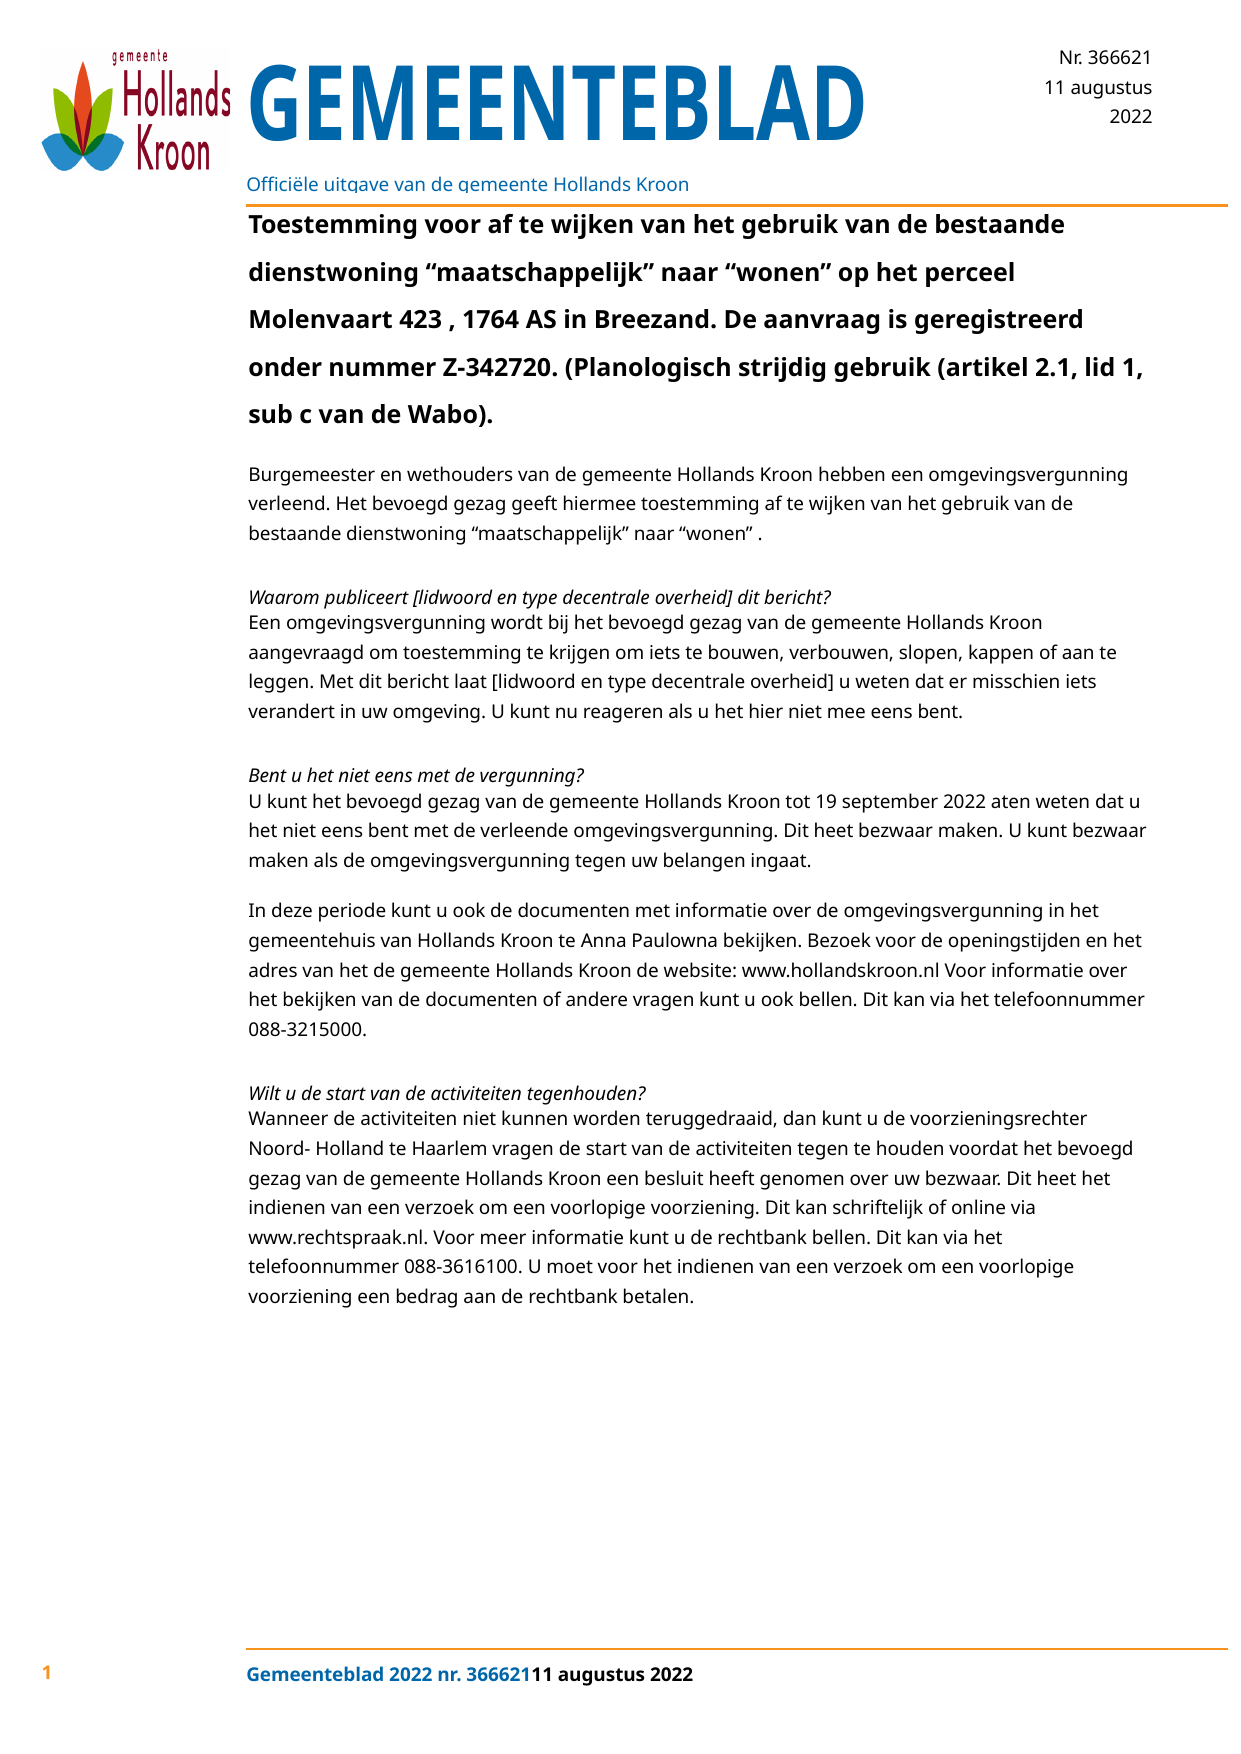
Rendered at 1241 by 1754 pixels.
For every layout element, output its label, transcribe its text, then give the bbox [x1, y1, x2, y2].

text Waarom publiceert [lidwoord en type decentrale overheid] dit bericht? [248, 584, 1152, 609]
text Burgemeester en wethouders van de gemeente Hollands Kroon hebben een omgevingsvergunning verleend. Het bevoegd gezag geeft hiermee toestemming af te wijken van het gebruik van de bestaande dienstwoning “maatschappelijk” naar “wonen” . [248, 461, 1152, 546]
picture [41, 47, 231, 172]
text Een omgevingsvergunning wordt bij het bevoegd gezag van de gemeente Hollands Kroon aangevraagd om toestemming te krijgen om iets te bouwen, verbouwen, slopen, kappen of aan te leggen. Met dit bericht laat [lidwoord en type decentrale overheid] u weten dat er misschien iets verandert in uw omgeving. U kunt nu reageren als u het hier niet mee eens bent. [248, 609, 1152, 724]
text Bent u het niet eens met de vergunning? [248, 762, 1152, 788]
text U kunt het bevoegd gezag van de gemeente Hollands Kroon tot 19 september 2022 aten weten dat u het niet eens bent met de verleende omgevingsvergunning. Dit heet bezwaar maken. U kunt bezwaar maken als de omgevingsvergunning tegen uw belangen ingaat. [248, 788, 1152, 873]
text Wilt u de start van de activiteiten tegenhouden? [248, 1080, 1152, 1106]
text Toestemming voor af te wijken van het gebruik van de bestaande dienstwoning “maatschappelijk” naar “wonen” op het perceel Molenvaart 423 , 1764 AS in Breezand. De aanvraag is geregistreerd onder nummer Z-342720. (Planologisch strijdig gebruik (artikel 2.1, lid 1, sub c van de Wabo). [248, 207, 1152, 431]
text Wanneer de activiteiten niet kunnen worden teruggedraaid, dan kunt u de voorzieningsrechter Noord- Holland te Haarlem vragen de start van de activiteiten tegen te houden voordat het bevoegd gezag van de gemeente Hollands Kroon een besluit heeft genomen over uw bezwaar. Dit heet het indienen van een verzoek om een voorlopige voorziening. Dit kan schriftelijk of online via www.rechtspraak.nl. Voor meer informatie kunt u de rechtbank bellen. Dit kan via het telefoonnummer 088-3616100. U moet voor het indienen van een verzoek om een voorlopige voorziening een bedrag aan de rechtbank betalen. [248, 1106, 1152, 1309]
text In deze periode kunt u ook de documenten met informatie over de omgevingsvergunning in het gemeentehuis van Hollands Kroon te Anna Paulowna bekijken. Bezoek voor de openingstijden en het adres van het de gemeente Hollands Kroon de website: www.hollandskroon.nl Voor informatie over het bekijken van de documenten of andere vragen kunt u ook bellen. Dit kan via het telefoonnummer 088-3215000. [248, 898, 1152, 1042]
